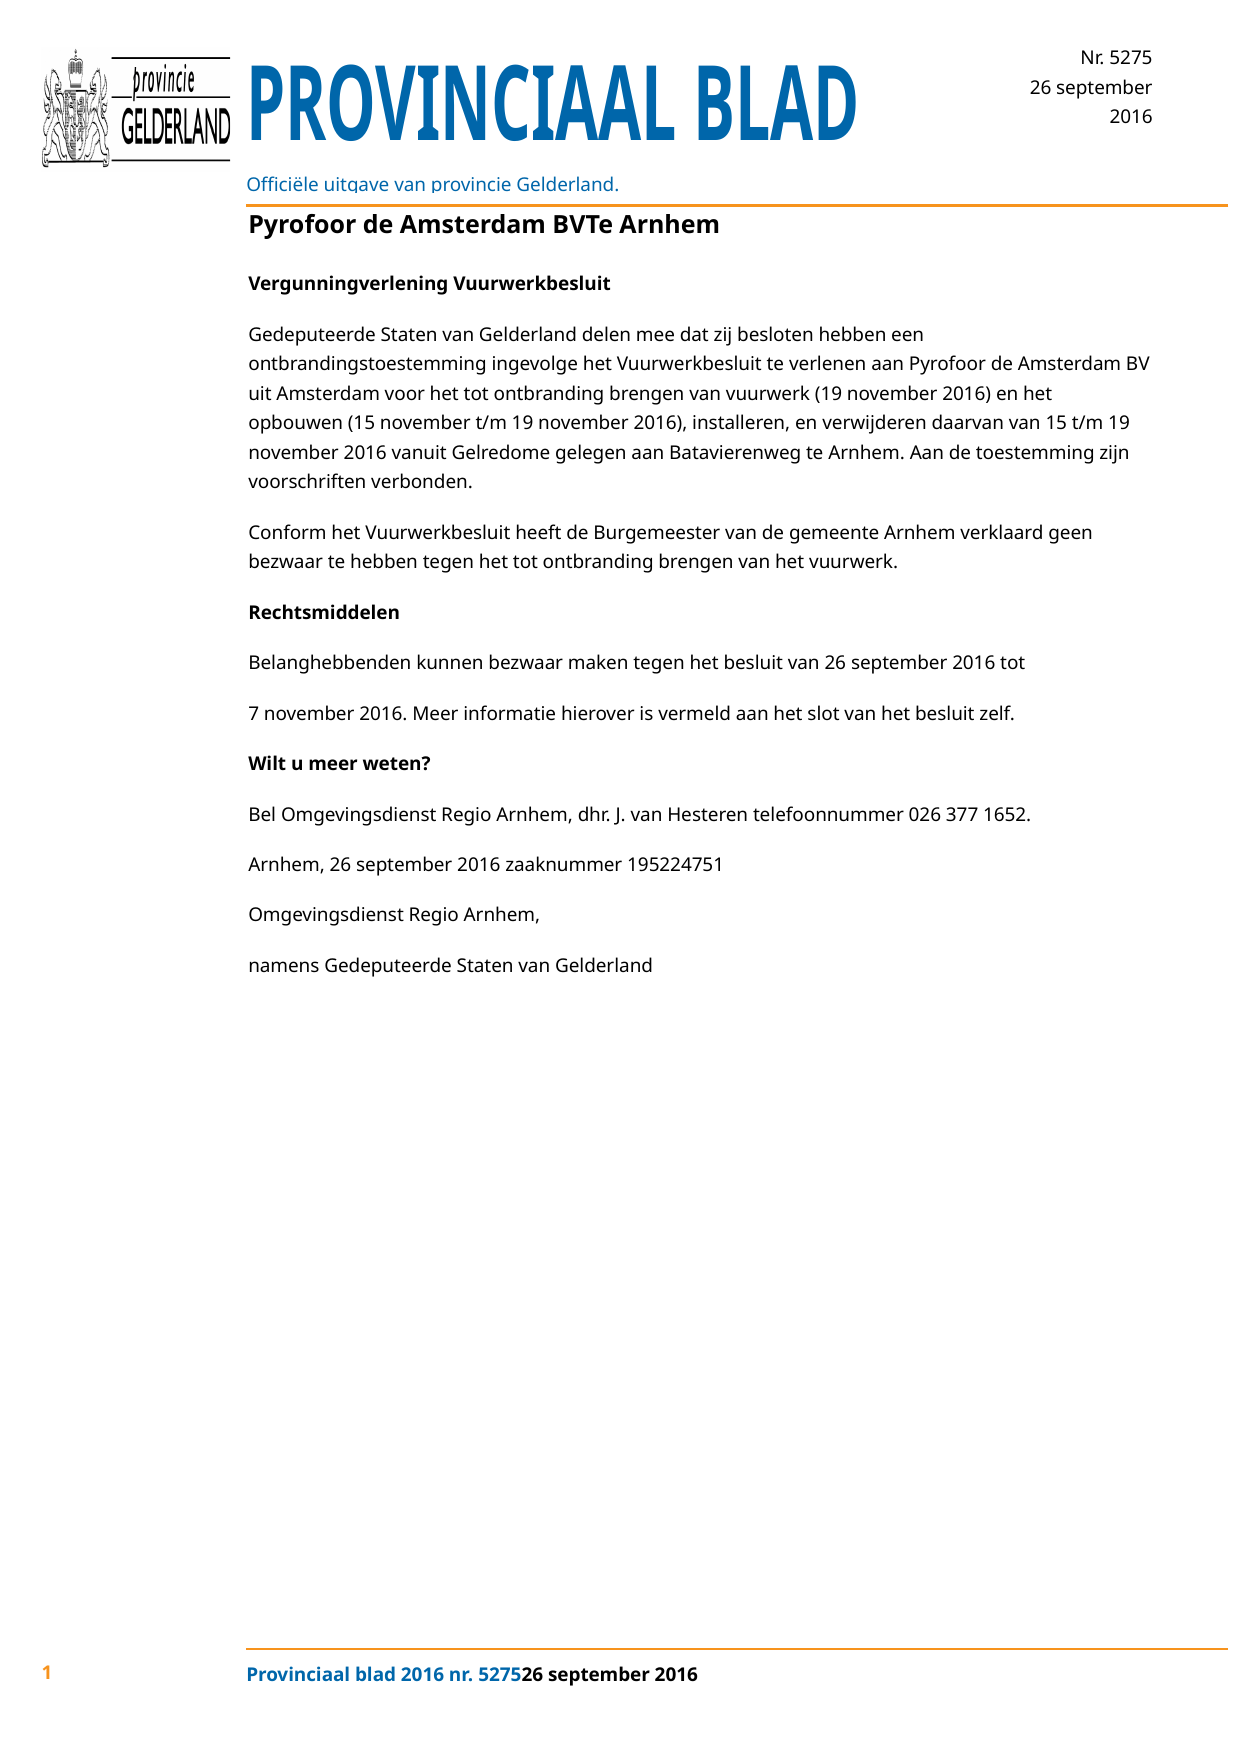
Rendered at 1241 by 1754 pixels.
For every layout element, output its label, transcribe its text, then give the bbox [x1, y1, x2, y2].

text Gedeputeerde Staten van Gelderland delen mee dat zij besloten hebben een ontbrandingstoestemming ingevolge het Vuurwerkbesluit te verlenen aan Pyrofoor de Amsterdam BV uit Amsterdam voor het tot ontbranding brengen van vuurwerk (19 november 2016) en het opbouwen (15 november t/m 19 november 2016), installeren, en verwijderen daarvan van 15 t/m 19 november 2016 vanuit Gelredome gelegen aan Batavierenweg te Arnhem. Aan de toestemming zijn voorschriften verbonden. [248, 321, 1152, 494]
text 7 november 2016. Meer informatie hierover is vermeld aan het slot van het besluit zelf. [248, 700, 1152, 726]
text Conform het Vuurwerkbesluit heeft de Burgemeester van de gemeente Arnhem verklaard geen bezwaar te hebben tegen het tot ontbranding brengen van het vuurwerk. [248, 519, 1152, 574]
text Belanghebbenden kunnen bezwaar maken tegen het besluit van 26 september 2016 tot [248, 649, 1152, 675]
text namens Gedeputeerde Staten van Gelderland [248, 952, 1152, 978]
text Omgevingsdienst Regio Arnhem, [248, 902, 1152, 927]
text Vergunningverlening Vuurwerkbesluit [248, 270, 1152, 296]
text Wilt u meer weten? [248, 750, 1152, 776]
text Rechtsmiddelen [248, 599, 1152, 625]
picture [41, 47, 231, 172]
text Bel Omgevingsdienst Regio Arnhem, dhr. J. van Hesteren telefoonnummer 026 377 1652. [248, 801, 1152, 826]
text Pyrofoor de Amsterdam BVTe Arnhem [248, 207, 1152, 241]
text Arnhem, 26 september 2016 zaaknummer 195224751 [248, 851, 1152, 877]
